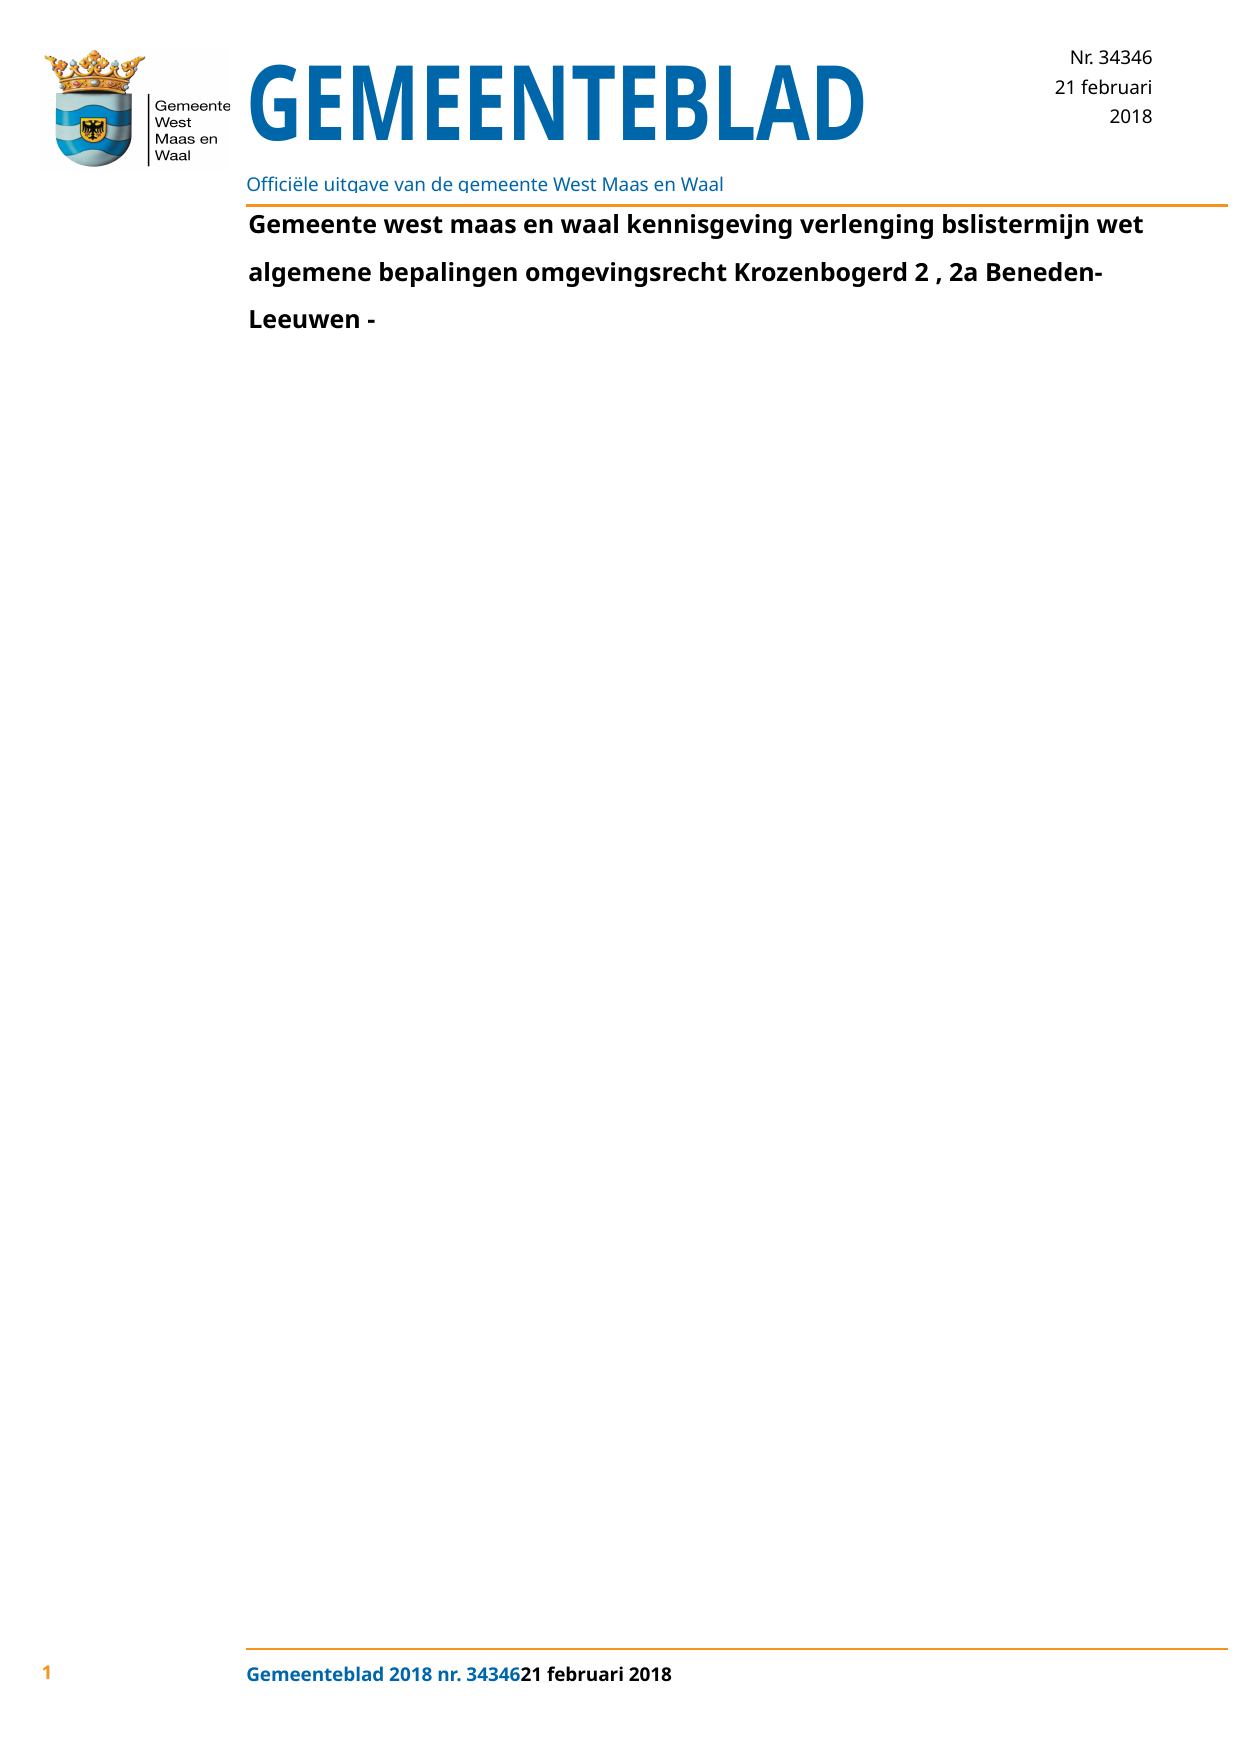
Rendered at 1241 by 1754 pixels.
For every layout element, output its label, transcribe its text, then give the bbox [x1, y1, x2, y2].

picture [41, 47, 231, 172]
text Gemeente west maas en waal kennisgeving verlenging bslistermijn wet algemene bepalingen omgevingsrecht Krozenbogerd 2 , 2a Beneden-Leeuwen - [248, 207, 1152, 336]
